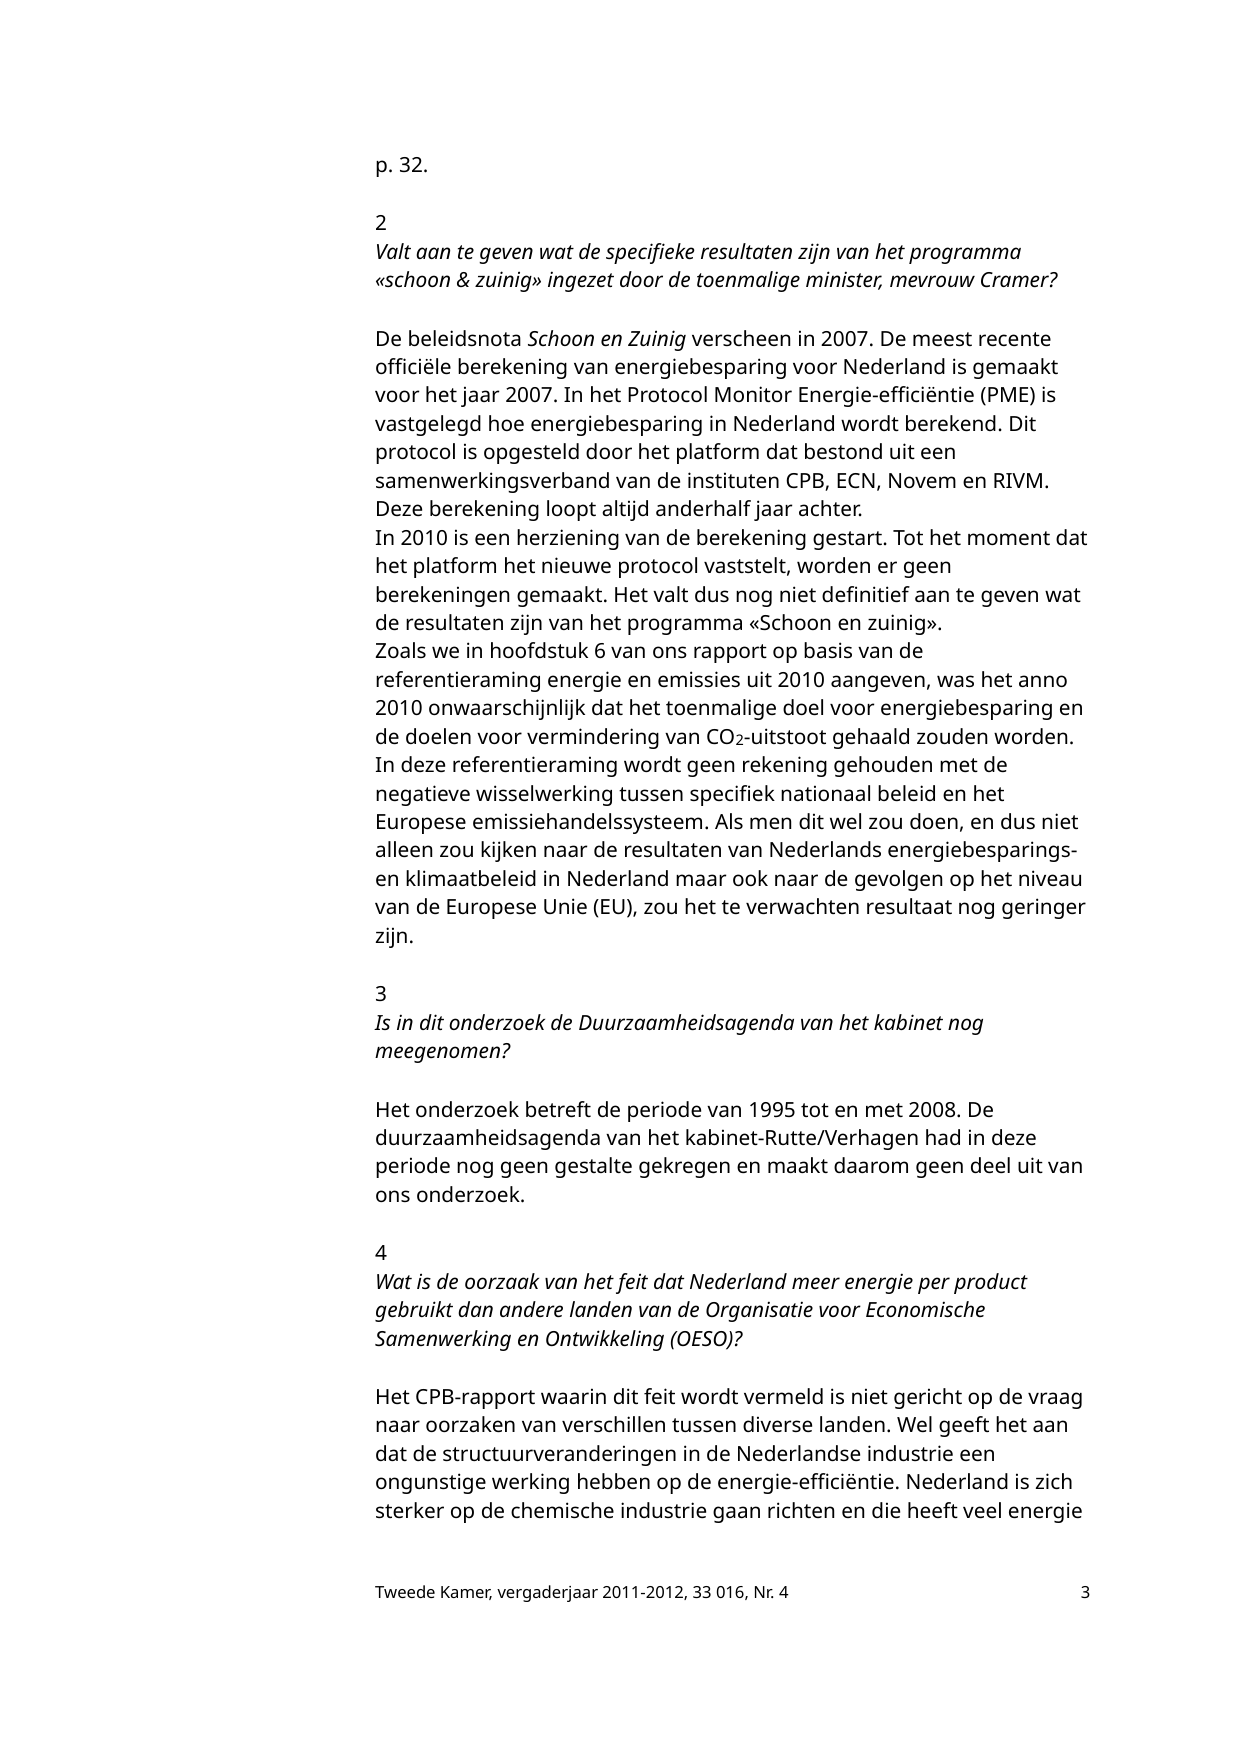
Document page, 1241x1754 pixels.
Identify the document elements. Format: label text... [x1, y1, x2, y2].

text p. 32. [375, 150, 1090, 178]
text 3 [375, 979, 1090, 1008]
text Wat is de oorzaak van het feit dat Nederland meer energie per product gebruikt dan andere landen van de Organisatie voor Economische Samenwerking en Ontwikkeling (OESO)? [375, 1267, 1090, 1352]
text Het CPB-rapport waarin dit feit wordt vermeld is niet gericht op de vraag naar oorzaken van verschillen tussen diverse landen. Wel geeft het aan dat de structuurveranderingen in de Nederlandse industrie een ongunstige werking hebben op de energie-efficiëntie. Nederland is zich sterker op de chemische industrie gaan richten en die heeft veel energie [375, 1382, 1090, 1524]
text Is in dit onderzoek de Duurzaamheidsagenda van het kabinet nog meegenomen? [375, 1008, 1090, 1065]
text Valt aan te geven wat de specifieke resultaten zijn van het programma «schoon & zuinig» ingezet door de toenmalige minister, mevrouw Cramer? [375, 237, 1090, 294]
text Zoals we in hoofdstuk 6 van ons rapport op basis van de referentieraming energie en emissies uit 2010 aangeven, was het anno 2010 onwaarschijnlijk dat het toenmalige doel voor energiebesparing en de doelen voor vermindering van CO2-uitstoot gehaald zouden worden. In deze referentieraming wordt geen rekening gehouden met de negatieve wisselwerking tussen specifiek nationaal beleid en het Europese emissiehandelssysteem. Als men dit wel zou doen, en dus niet alleen zou kijken naar de resultaten van Nederlands energiebesparings- en klimaatbeleid in Nederland maar ook naar de gevolgen op het niveau van de Europese Unie (EU), zou het te verwachten resultaat nog geringer zijn. [375, 637, 1090, 949]
text Het onderzoek betreft de periode van 1995 tot en met 2008. De duurzaamheidsagenda van het kabinet-Rutte/Verhagen had in deze periode nog geen gestalte gekregen en maakt daarom geen deel uit van ons onderzoek. [375, 1095, 1090, 1208]
text De beleidsnota Schoon en Zuinig verscheen in 2007. De meest recente officiële berekening van energiebesparing voor Nederland is gemaakt voor het jaar 2007. In het Protocol Monitor Energie-efficiëntie (PME) is vastgelegd hoe energiebesparing in Nederland wordt berekend. Dit protocol is opgesteld door het platform dat bestond uit een samenwerkingsverband van de instituten CPB, ECN, Novem en RIVM. Deze berekening loopt altijd anderhalf jaar achter. [375, 324, 1090, 523]
text 2 [375, 208, 1090, 237]
text In 2010 is een herziening van de berekening gestart. Tot het moment dat het platform het nieuwe protocol vaststelt, worden er geen berekeningen gemaakt. Het valt dus nog niet definitief aan te geven wat de resultaten zijn van het programma «Schoon en zuinig». [375, 523, 1090, 637]
text 4 [375, 1238, 1090, 1267]
